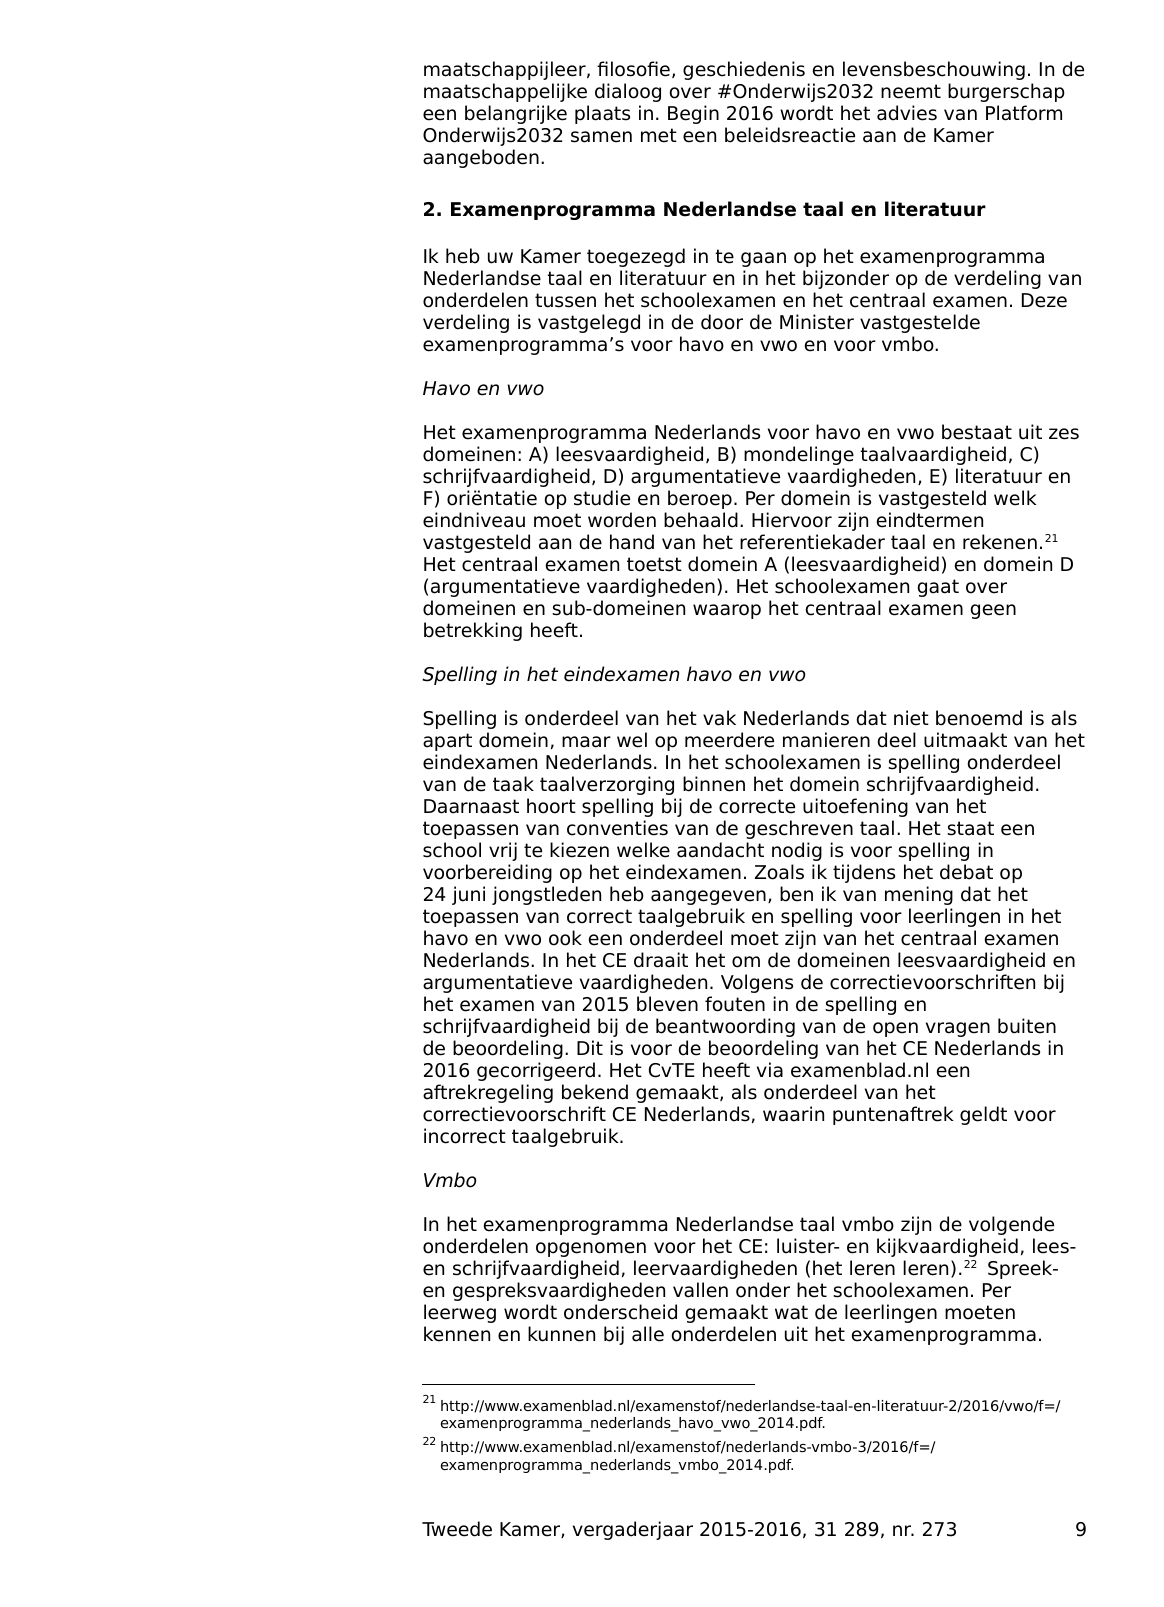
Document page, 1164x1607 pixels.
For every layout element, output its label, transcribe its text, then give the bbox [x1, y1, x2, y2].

subtitle Havo en vwo [422, 378, 1087, 400]
text Het centraal examen toetst domein A (leesvaardigheid) en domein D (argumentatieve vaardigheden). Het schoolexamen gaat over domeinen en sub-domeinen waarop het centraal examen geen betrekking heeft. [422, 554, 1087, 642]
text Spelling is onderdeel van het vak Nederlands dat niet benoemd is als apart domein, maar wel op meerdere manieren deel uitmaakt van het eindexamen Nederlands. In het schoolexamen is spelling onderdeel van de taak taalverzorging binnen het domein schrijfvaardigheid. Daarnaast hoort spelling bij de correcte uitoefening van het toepassen van conventies van de geschreven taal. Het staat een school vrij te kiezen welke aandacht nodig is voor spelling in voorbereiding op het eindexamen. Zoals ik tijdens het debat op 24 juni jongstleden heb aangegeven, ben ik van mening dat het toepassen van correct taalgebruik en spelling voor leerlingen in het havo en vwo ook een onderdeel moet zijn van het centraal examen Nederlands. In het CE draait het om de domeinen leesvaardigheid en argumentatieve vaardigheden. Volgens de correctievoorschriften bij het examen van 2015 bleven fouten in de spelling en schrijfvaardigheid bij de beantwoording van de open vragen buiten de beoordeling. Dit is voor de beoordeling van het CE Nederlands in 2016 gecorrigeerd. Het CvTE heeft via examenblad.nl een aftrekregeling bekend gemaakt, als onderdeel van het correctievoorschrift CE Nederlands, waarin puntenaftrek geldt voor incorrect taalgebruik. [422, 708, 1087, 1148]
text maatschappijleer, filosofie, geschiedenis en levensbeschouwing. In de maatschappelijke dialoog over #Onderwijs2032 neemt burgerschap een belangrijke plaats in. Begin 2016 wordt het advies van Platform Onderwijs2032 samen met een beleidsreactie aan de Kamer aangeboden. [422, 59, 1087, 169]
subtitle Vmbo [422, 1170, 1087, 1192]
subtitle Spelling in het eindexamen havo en vwo [422, 664, 1087, 686]
text http://www.examenblad.nl/examenstof/nederlandse-taal-en-literatuur-2/2016/vwo/f=/examenprogramma_nederlands_havo_vwo_2014.pdf. [422, 1393, 1087, 1432]
text http://www.examenblad.nl/examenstof/nederlands-vmbo-3/2016/f=/examenprogramma_nederlands_vmbo_2014.pdf. [422, 1435, 1087, 1474]
text Het examenprogramma Nederlands voor havo en vwo bestaat uit zes domeinen: A) leesvaardigheid, B) mondelinge taalvaardigheid, C) schrijfvaardigheid, D) argumentatieve vaardigheden, E) literatuur en F) oriëntatie op studie en beroep. Per domein is vastgesteld welk eindniveau moet worden behaald. Hiervoor zijn eindtermen vastgesteld aan de hand van het referentiekader taal en rekenen. [422, 422, 1087, 554]
subtitle 2. Examenprogramma Nederlandse taal en literatuur [422, 199, 1087, 221]
text Ik heb uw Kamer toegezegd in te gaan op het examenprogramma Nederlandse taal en literatuur en in het bijzonder op de verdeling van onderdelen tussen het schoolexamen en het centraal examen. Deze verdeling is vastgelegd in de door de Minister vastgestelde examenprogramma’s voor havo en vwo en voor vmbo. [422, 246, 1087, 356]
text In het examenprogramma Nederlandse taal vmbo zijn de volgende onderdelen opgenomen voor het CE: luister- en kijkvaardigheid, lees- en schrijfvaardigheid, leervaardigheden (het leren leren). Spreek- en gespreksvaardigheden vallen onder het schoolexamen. Per leerweg wordt onderscheid gemaakt wat de leerlingen moeten kennen en kunnen bij alle onderdelen uit het examenprogramma. [422, 1214, 1087, 1346]
